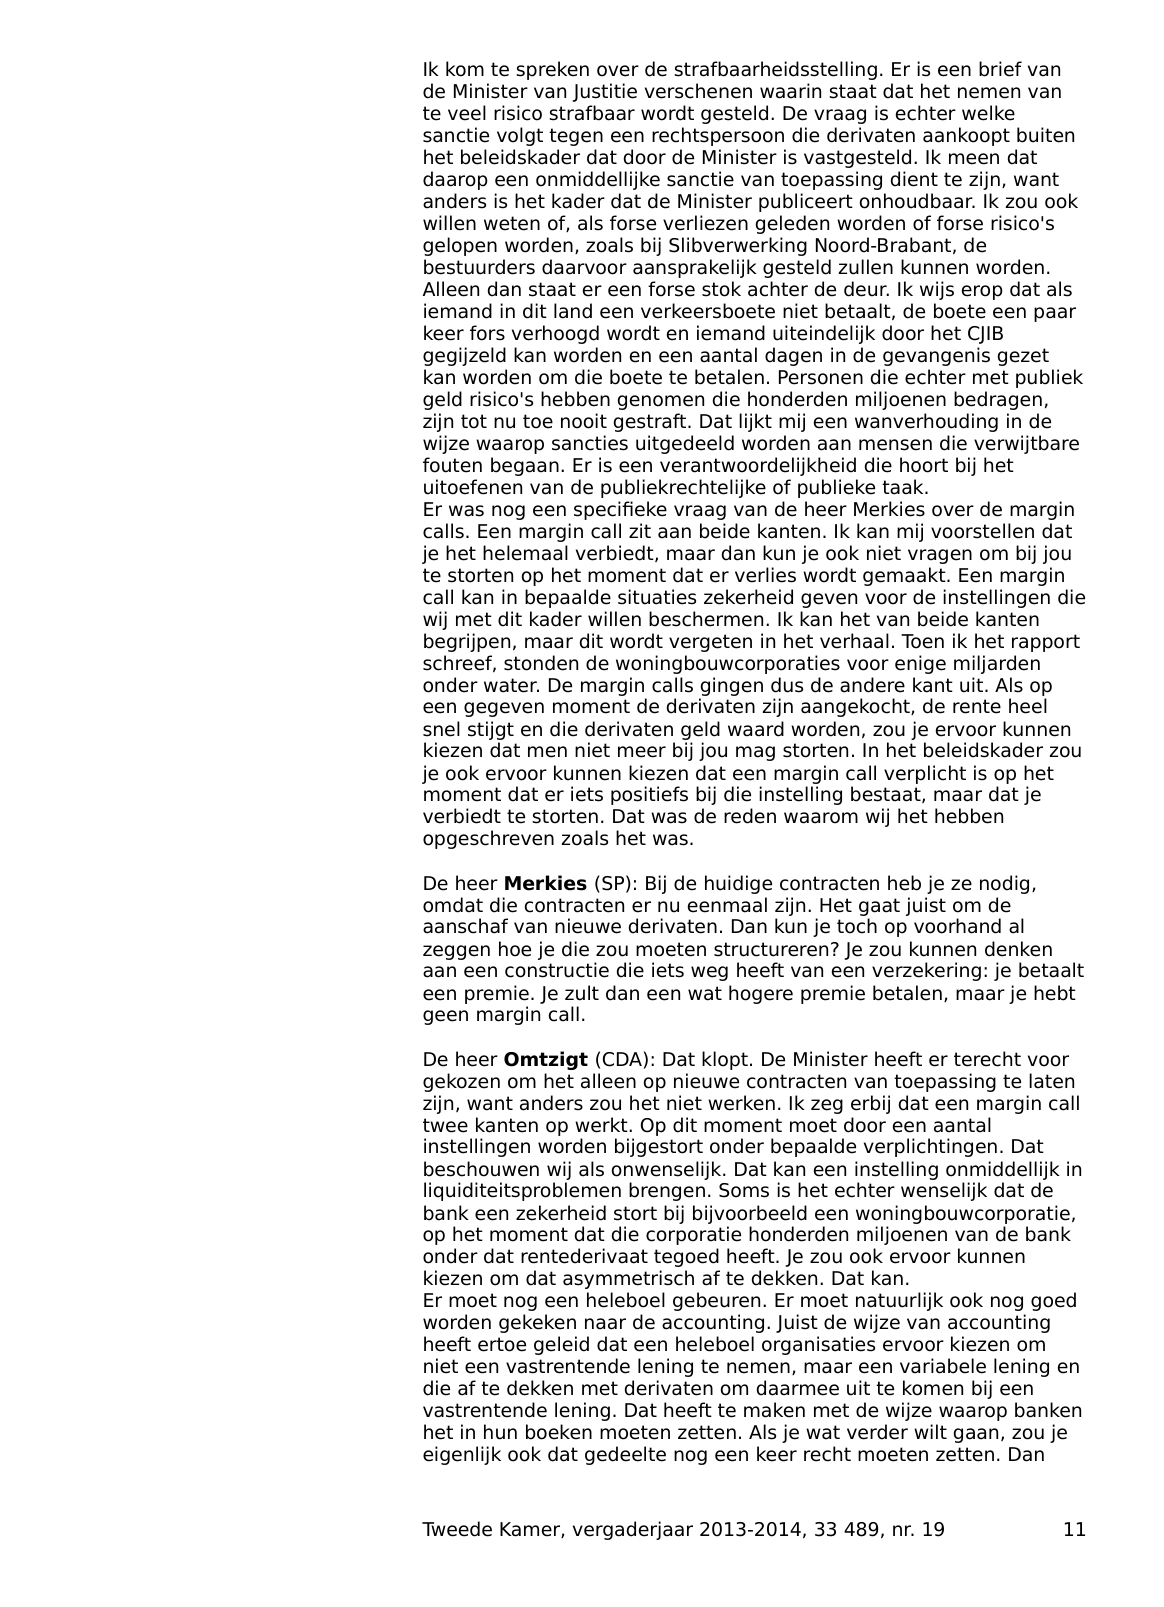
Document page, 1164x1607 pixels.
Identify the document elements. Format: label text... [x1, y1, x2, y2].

text De heer Merkies (SP): Bij de huidige contracten heb je ze nodig, omdat die contracten er nu eenmaal zijn. Het gaat juist om de aanschaf van nieuwe derivaten. Dan kun je toch op voorhand al zeggen hoe je die zou moeten structureren? Je zou kunnen denken aan een constructie die iets weg heeft van een verzekering: je betaalt een premie. Je zult dan een wat hogere premie betalen, maar je hebt geen margin call. [422, 872, 1087, 1026]
text De heer Omtzigt (CDA): Dat klopt. De Minister heeft er terecht voor gekozen om het alleen op nieuwe contracten van toepassing te laten zijn, want anders zou het niet werken. Ik zeg erbij dat een margin call twee kanten op werkt. Op dit moment moet door een aantal instellingen worden bijgestort onder bepaalde verplichtingen. Dat beschouwen wij als onwenselijk. Dat kan een instelling onmiddellijk in liquiditeitsproblemen brengen. Soms is het echter wenselijk dat de bank een zekerheid stort bij bijvoorbeeld een woningbouwcorporatie, op het moment dat die corporatie honderden miljoenen van de bank onder dat rentederivaat tegoed heeft. Je zou ook ervoor kunnen kiezen om dat asymmetrisch af te dekken. Dat kan. [422, 1048, 1087, 1290]
text Er was nog een specifieke vraag van de heer Merkies over de margin calls. Een margin call zit aan beide kanten. Ik kan mij voorstellen dat je het helemaal verbiedt, maar dan kun je ook niet vragen om bij jou te storten op het moment dat er verlies wordt gemaakt. Een margin call kan in bepaalde situaties zekerheid geven voor de instellingen die wij met dit kader willen beschermen. Ik kan het van beide kanten begrijpen, maar dit wordt vergeten in het verhaal. Toen ik het rapport schreef, stonden de woningbouwcorporaties voor enige miljarden onder water. De margin calls gingen dus de andere kant uit. Als op een gegeven moment de derivaten zijn aangekocht, de rente heel snel stijgt en die derivaten geld waard worden, zou je ervoor kunnen kiezen dat men niet meer bij jou mag storten. In het beleidskader zou je ook ervoor kunnen kiezen dat een margin call verplicht is op het moment dat er iets positiefs bij die instelling bestaat, maar dat je verbiedt te storten. Dat was de reden waarom wij het hebben opgeschreven zoals het was. [422, 499, 1087, 850]
text Ik kom te spreken over de strafbaarheidsstelling. Er is een brief van de Minister van Justitie verschenen waarin staat dat het nemen van te veel risico strafbaar wordt gesteld. De vraag is echter welke sanctie volgt tegen een rechtspersoon die derivaten aankoopt buiten het beleidskader dat door de Minister is vastgesteld. Ik meen dat daarop een onmiddellijke sanctie van toepassing dient te zijn, want anders is het kader dat de Minister publiceert onhoudbaar. Ik zou ook willen weten of, als forse verliezen geleden worden of forse risico's gelopen worden, zoals bij Slibverwerking Noord-Brabant, de bestuurders daarvoor aansprakelijk gesteld zullen kunnen worden. Alleen dan staat er een forse stok achter de deur. Ik wijs erop dat als iemand in dit land een verkeersboete niet betaalt, de boete een paar keer fors verhoogd wordt en iemand uiteindelijk door het CJIB gegijzeld kan worden en een aantal dagen in de gevangenis gezet kan worden om die boete te betalen. Personen die echter met publiek geld risico's hebben genomen die honderden miljoenen bedragen, zijn tot nu toe nooit gestraft. Dat lijkt mij een wanverhouding in de wijze waarop sancties uitgedeeld worden aan mensen die verwijtbare fouten begaan. Er is een verantwoordelijkheid die hoort bij het uitoefenen van de publiekrechtelijke of publieke taak. [422, 59, 1087, 499]
text Er moet nog een heleboel gebeuren. Er moet natuurlijk ook nog goed worden gekeken naar de accounting. Juist de wijze van accounting heeft ertoe geleid dat een heleboel organisaties ervoor kiezen om niet een vastrentende lening te nemen, maar een variabele lening en die af te dekken met derivaten om daarmee uit te komen bij een vastrentende lening. Dat heeft te maken met de wijze waarop banken het in hun boeken moeten zetten. Als je wat verder wilt gaan, zou je eigenlijk ook dat gedeelte nog een keer recht moeten zetten. Dan [422, 1290, 1087, 1466]
